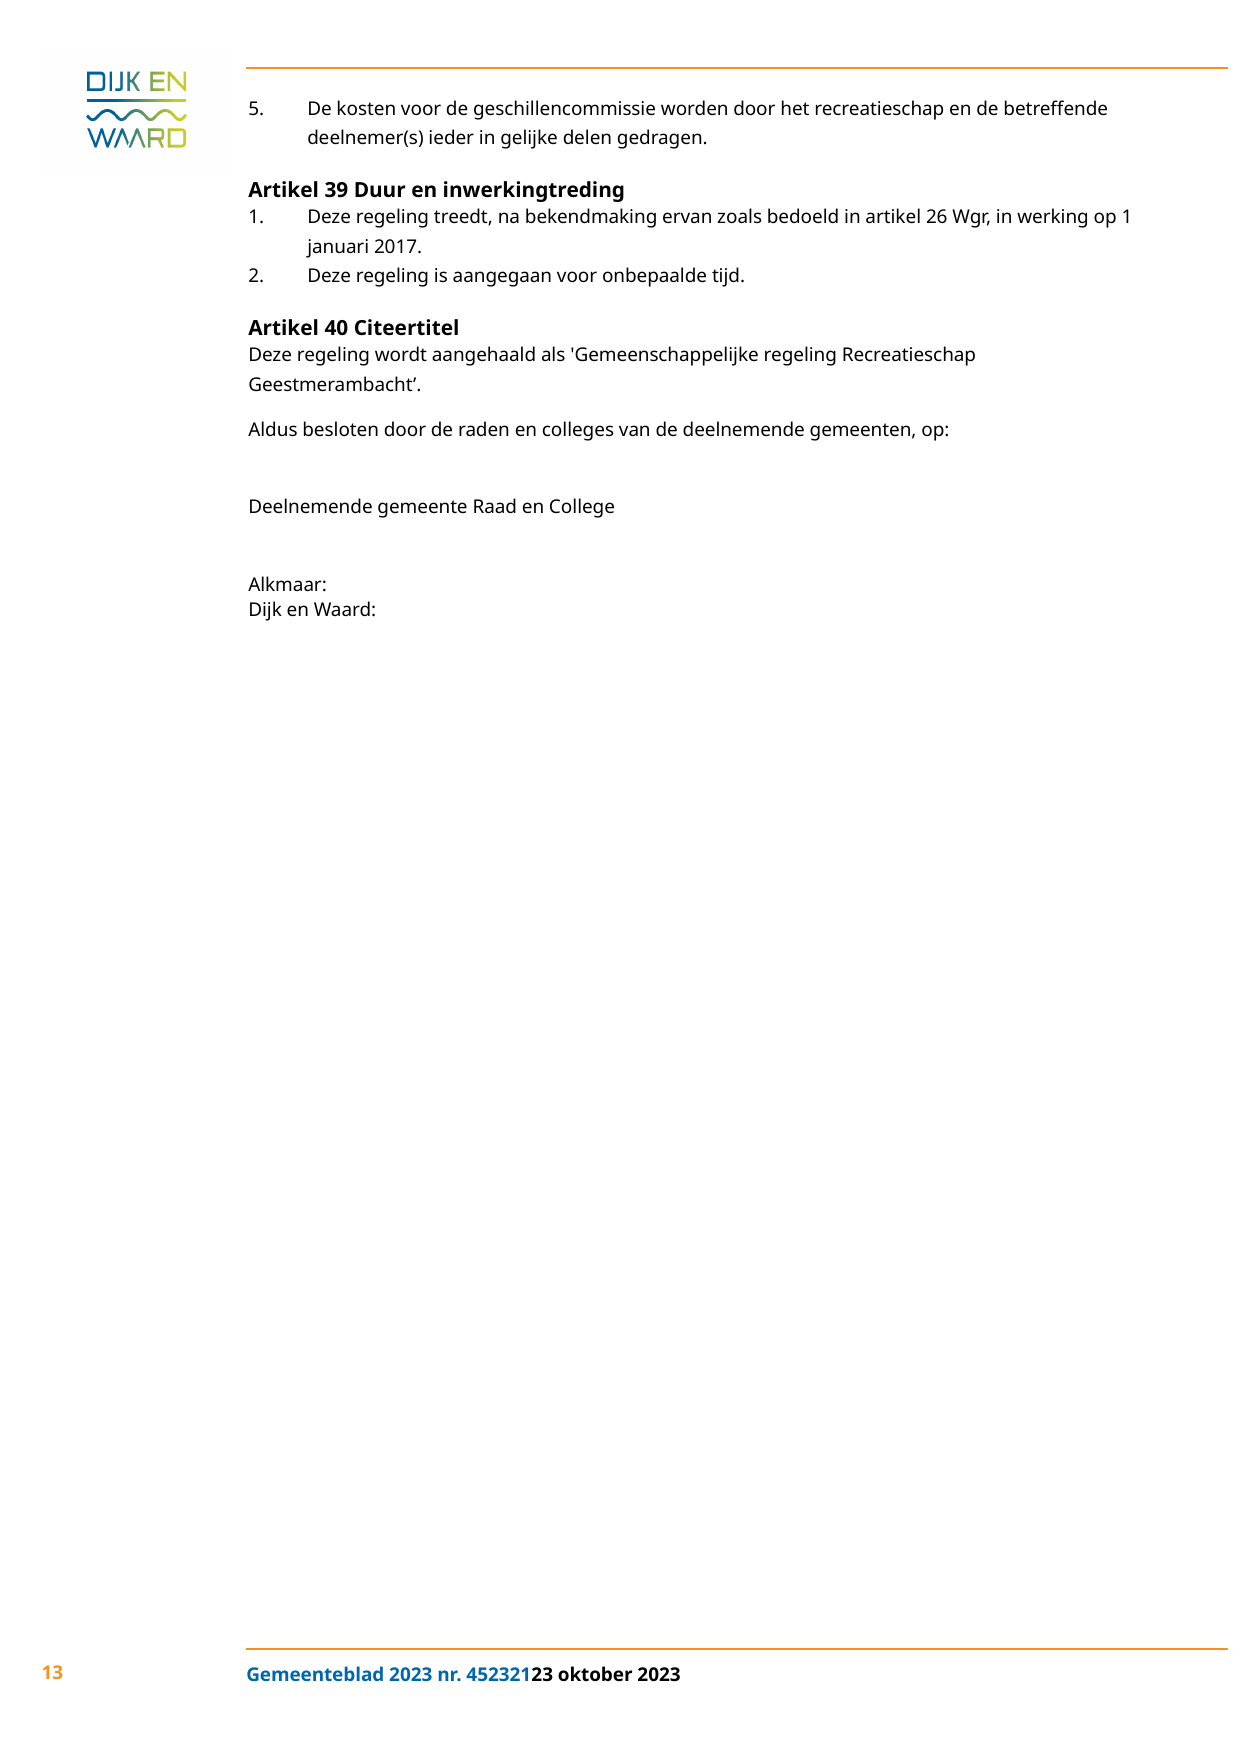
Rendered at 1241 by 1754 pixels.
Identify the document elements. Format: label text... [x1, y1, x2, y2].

text Deze regeling wordt aangehaald als 'Gemeenschappelijke regeling Recreatieschap Geestmerambacht’. [248, 341, 1152, 397]
text Dijk en Waard: [248, 597, 1152, 622]
list Deze regeling treedt, na bekendmaking ervan zoals bedoeld in artikel 26 Wgr, in werking op 1 januari 2017. [248, 203, 1152, 258]
text Deelnemende gemeente Raad en College [248, 494, 1152, 519]
text Aldus besloten door de raden en colleges van de deelnemende gemeenten, op: [248, 416, 1152, 442]
picture [41, 47, 231, 172]
text Alkmaar: [248, 571, 1152, 597]
text Artikel 40 Citeertitel [248, 313, 1152, 341]
list Deze regeling is aangegaan voor onbepaalde tijd. [248, 262, 1152, 288]
list De kosten voor de geschillencommissie worden door het recreatieschap en de betreffende deelnemer(s) ieder in gelijke delen gedragen. [248, 95, 1152, 150]
text Artikel 39 Duur en inwerkingtreding [248, 175, 1152, 203]
